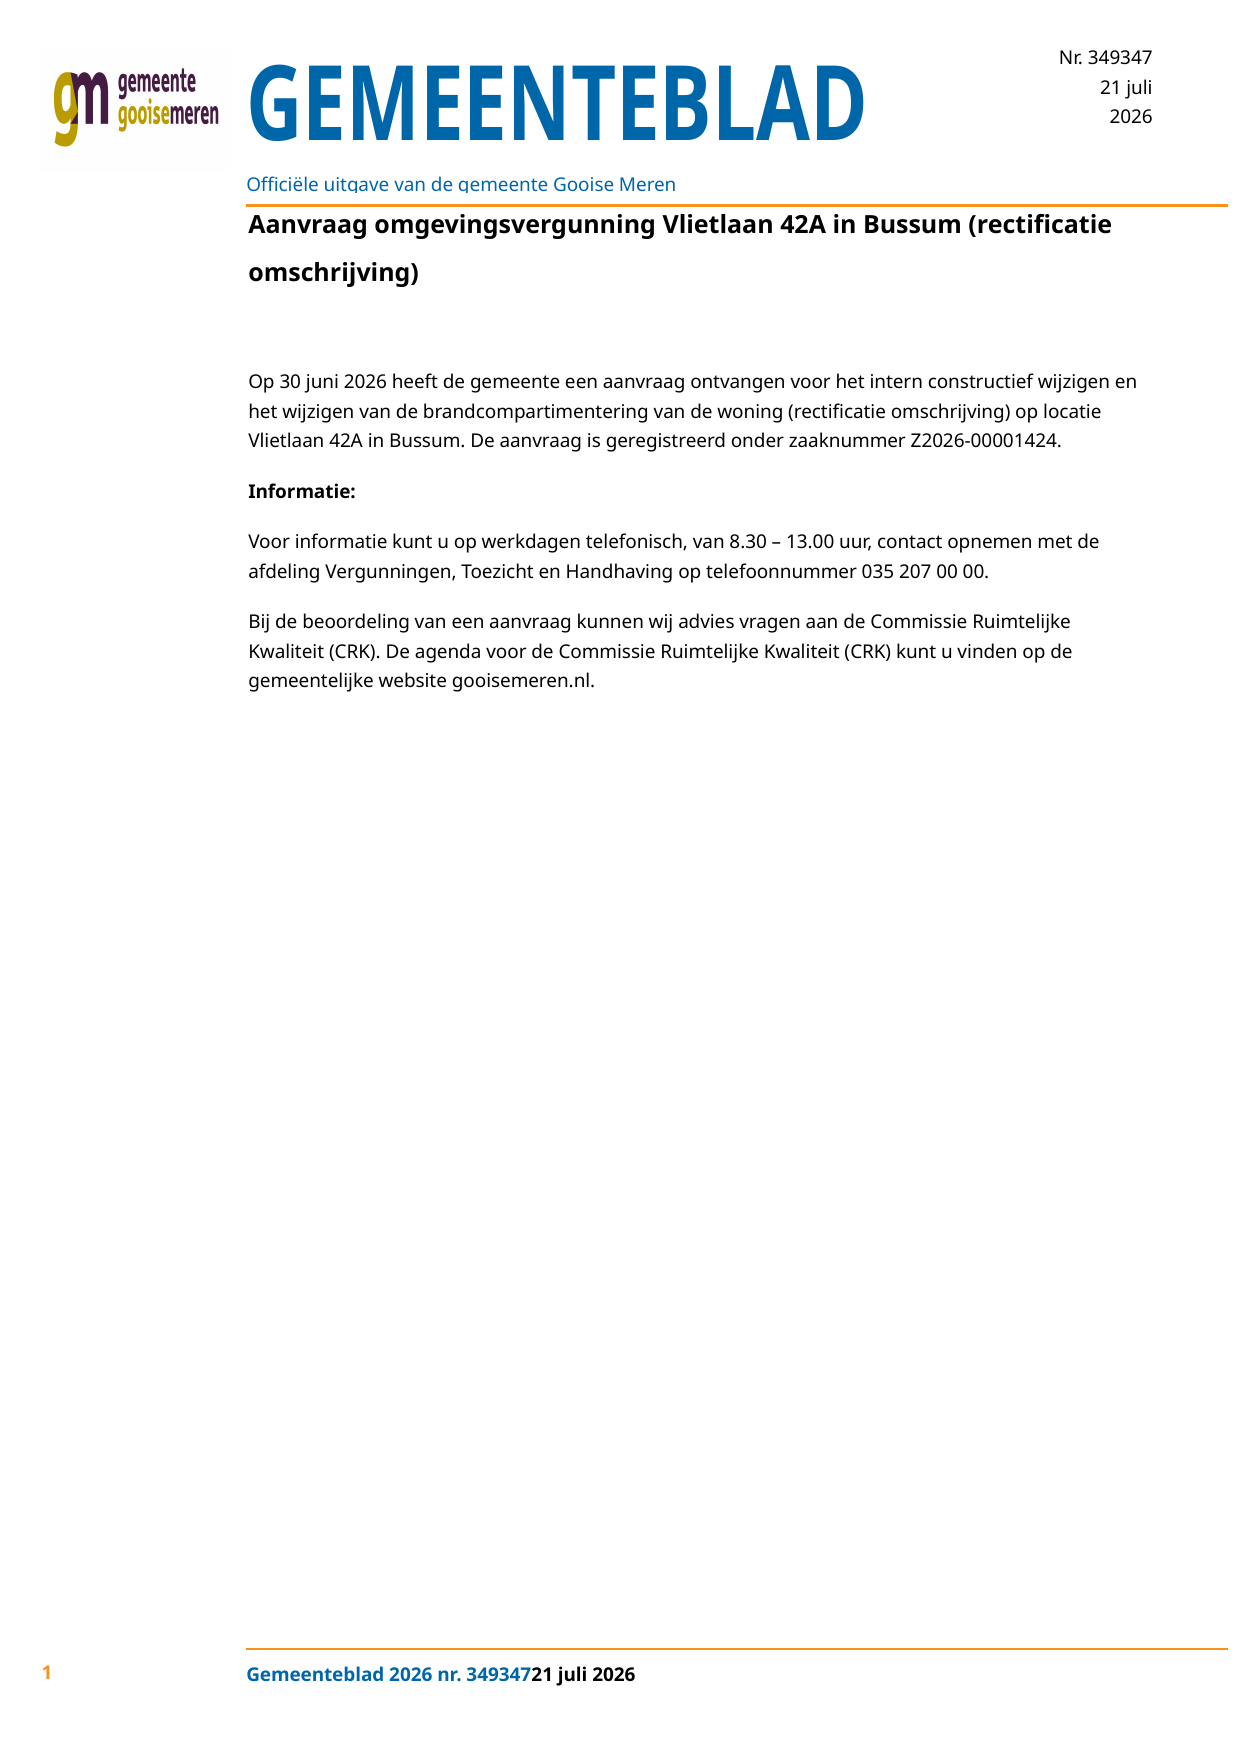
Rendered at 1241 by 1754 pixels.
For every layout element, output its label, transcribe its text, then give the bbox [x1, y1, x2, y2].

text Aanvraag omgevingsvergunning Vlietlaan 42A in Bussum (rectificatie omschrijving) [248, 207, 1152, 288]
picture [41, 47, 231, 172]
text Op 30 juni 2026 heeft de gemeente een aanvraag ontvangen voor het intern constructief wijzigen en het wijzigen van de brandcompartimentering van de woning (rectificatie omschrijving) op locatie Vlietlaan 42A in Bussum. De aanvraag is geregistreerd onder zaaknummer Z2026-00001424. [248, 368, 1152, 453]
text Informatie: [248, 478, 1152, 504]
text Bij de beoordeling van een aanvraag kunnen wij advies vragen aan de Commissie Ruimtelijke Kwaliteit (CRK). De agenda voor de Commissie Ruimtelijke Kwaliteit (CRK) kunt u vinden op de gemeentelijke website gooisemeren.nl. [248, 608, 1152, 693]
text Voor informatie kunt u op werkdagen telefonisch, van 8.30 – 13.00 uur, contact opnemen met de afdeling Vergunningen, Toezicht en Handhaving op telefoonnummer 035 207 00 00. [248, 528, 1152, 584]
